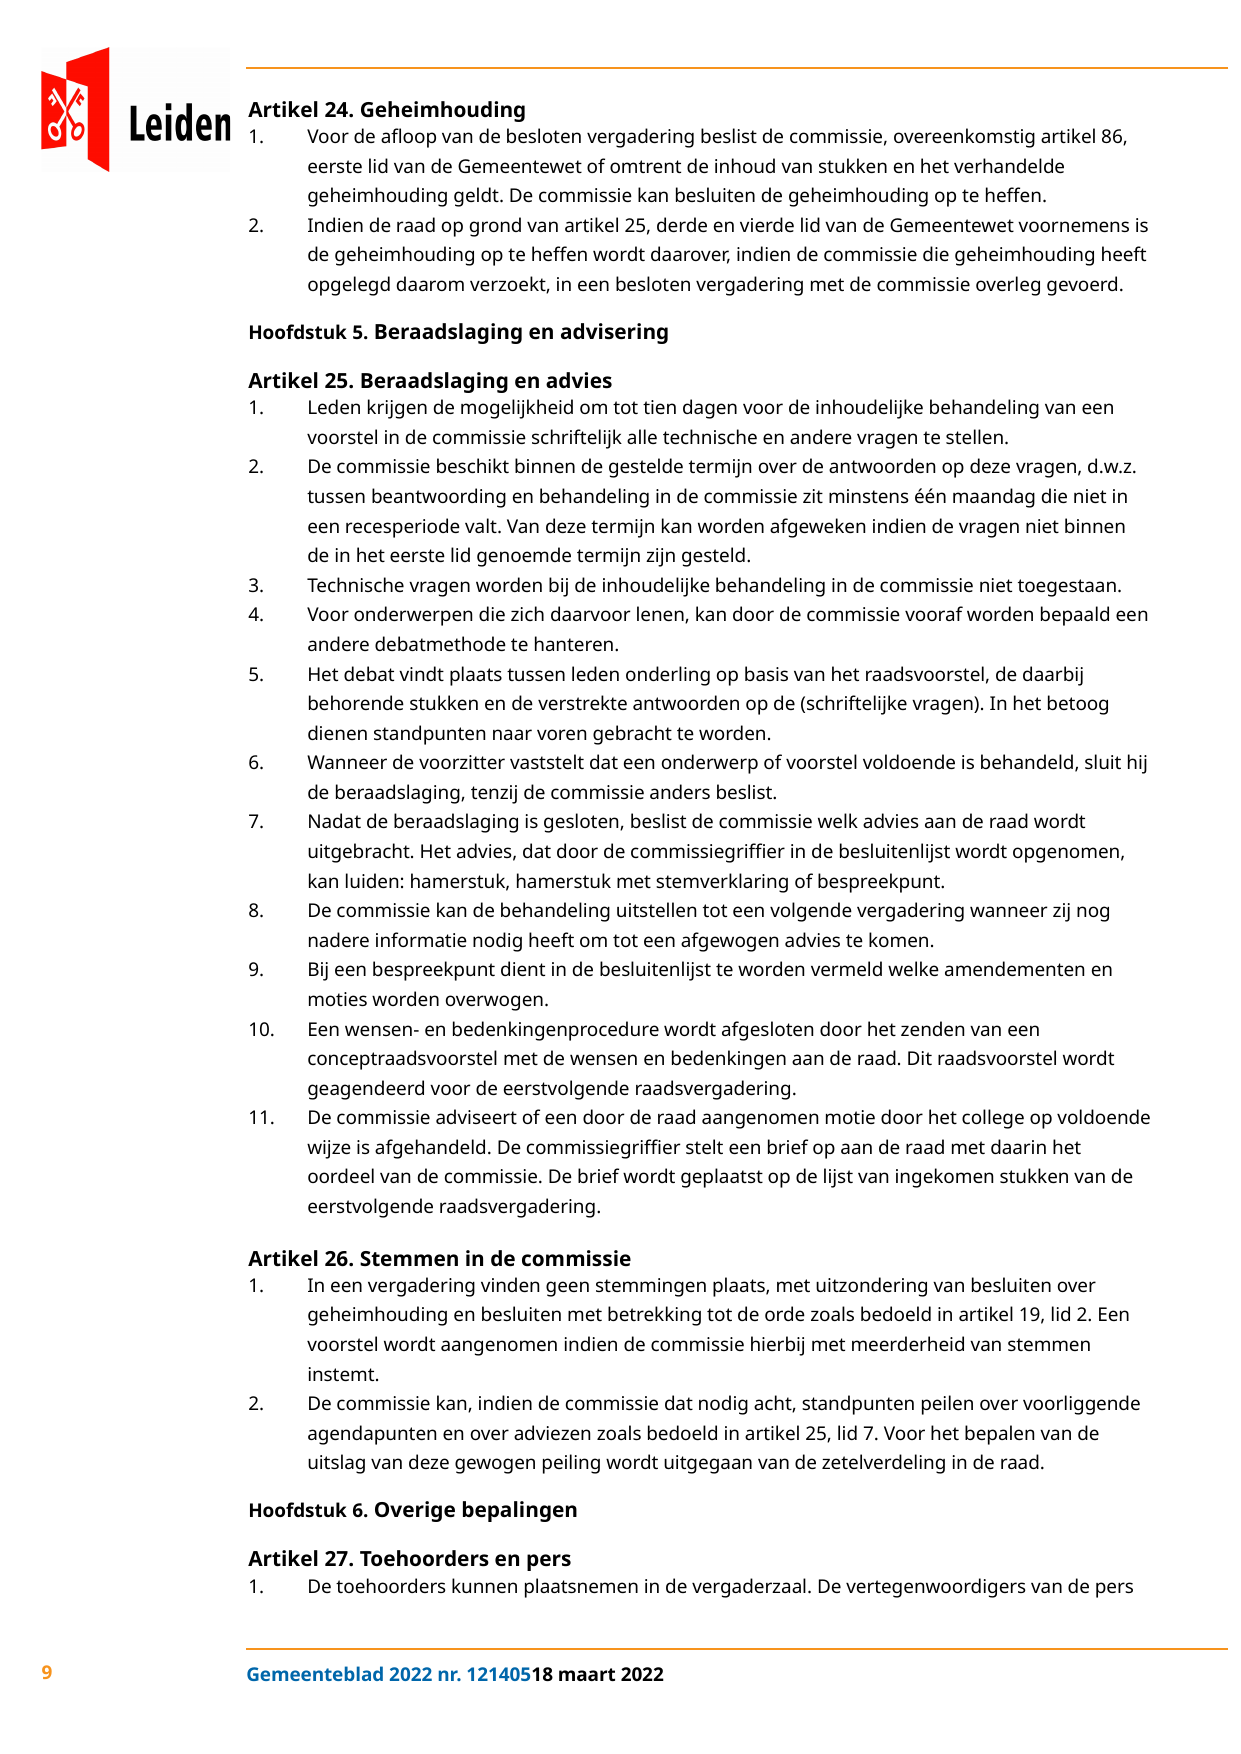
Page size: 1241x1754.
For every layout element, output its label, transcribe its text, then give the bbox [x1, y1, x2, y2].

list Wanneer de voorzitter vaststelt dat een onderwerp of voorstel voldoende is behandeld, sluit hij de beraadslaging, tenzij de commissie anders beslist. [248, 749, 1152, 805]
list In een vergadering vinden geen stemmingen plaats, met uitzondering van besluiten over geheimhouding en besluiten met betrekking tot de orde zoals bedoeld in artikel 19, lid 2. Een voorstel wordt aangenomen indien de commissie hierbij met meerderheid van stemmen instemt. [248, 1272, 1152, 1387]
list Leden krijgen de mogelijkheid om tot tien dagen voor de inhoudelijke behandeling van een voorstel in de commissie schriftelijk alle technische en andere vragen te stellen. [248, 394, 1152, 450]
text Hoofdstuk 5. Beraadslaging en advisering [248, 317, 1152, 345]
list Bij een bespreekpunt dient in de besluitenlijst te worden vermeld welke amendementen en moties worden overwogen. [248, 957, 1152, 1012]
list Technische vragen worden bij de inhoudelijke behandeling in de commissie niet toegestaan. [248, 572, 1152, 598]
list De commissie kan, indien de commissie dat nodig acht, standpunten peilen over voorliggende agendapunten en over adviezen zoals bedoeld in artikel 25, lid 7. Voor het bepalen van de uitslag van deze gewogen peiling wordt uitgegaan van de zetelverdeling in de raad. [248, 1390, 1152, 1475]
list De commissie beschikt binnen de gestelde termijn over de antwoorden op deze vragen, d.w.z. tussen beantwoording en behandeling in de commissie zit minstens één maandag die niet in een recesperiode valt. Van deze termijn kan worden afgeweken indien de vragen niet binnen de in het eerste lid genoemde termijn zijn gesteld. [248, 454, 1152, 568]
list Nadat de beraadslaging is gesloten, beslist de commissie welk advies aan de raad wordt uitgebracht. Het advies, dat door de commissiegriffier in de besluitenlijst wordt opgenomen, kan luiden: hamerstuk, hamerstuk met stemverklaring of bespreekpunt. [248, 809, 1152, 893]
list Het debat vindt plaats tussen leden onderling op basis van het raadsvoorstel, de daarbij behorende stukken en de verstrekte antwoorden op de (schriftelijke vragen). In het betoog dienen standpunten naar voren gebracht te worden. [248, 661, 1152, 746]
list De commissie adviseert of een door de raad aangenomen motie door het college op voldoende wijze is afgehandeld. De commissiegriffier stelt een brief op aan de raad met daarin het oordeel van de commissie. De brief wordt geplaatst op de lijst van ingekomen stukken van de eerstvolgende raadsvergadering. [248, 1104, 1152, 1219]
text Artikel 27. Toehoorders en pers [248, 1544, 1152, 1573]
list Voor onderwerpen die zich daarvoor lenen, kan door de commissie vooraf worden bepaald een andere debatmethode te hanteren. [248, 602, 1152, 657]
list Indien de raad op grond van artikel 25, derde en vierde lid van de Gemeentewet voornemens is de geheimhouding op te heffen wordt daarover, indien de commissie die geheimhouding heeft opgelegd daarom verzoekt, in een besloten vergadering met de commissie overleg gevoerd. [248, 212, 1152, 297]
list De toehoorders kunnen plaatsnemen in de vergaderzaal. De vertegenwoordigers van de pers [248, 1573, 1152, 1599]
list Voor de afloop van de besloten vergadering beslist de commissie, overeenkomstig artikel 86, eerste lid van de Gemeentewet of omtrent de inhoud van stukken en het verhandelde geheimhouding geldt. De commissie kan besluiten de geheimhouding op te heffen. [248, 123, 1152, 208]
picture [41, 47, 231, 172]
text Hoofdstuk 6. Overige bepalingen [248, 1495, 1152, 1524]
list Een wensen- en bedenkingenprocedure wordt afgesloten door het zenden van een conceptraadsvoorstel met de wensen en bedenkingen aan de raad. Dit raadsvoorstel wordt geagendeerd voor de eerstvolgende raadsvergadering. [248, 1016, 1152, 1101]
list De commissie kan de behandeling uitstellen tot een volgende vergadering wanneer zij nog nadere informatie nodig heeft om tot een afgewogen advies te komen. [248, 897, 1152, 953]
text Artikel 25. Beraadslaging en advies [248, 366, 1152, 394]
text Artikel 24. Geheimhouding [248, 95, 1152, 123]
text Artikel 26. Stemmen in de commissie [248, 1244, 1152, 1272]
